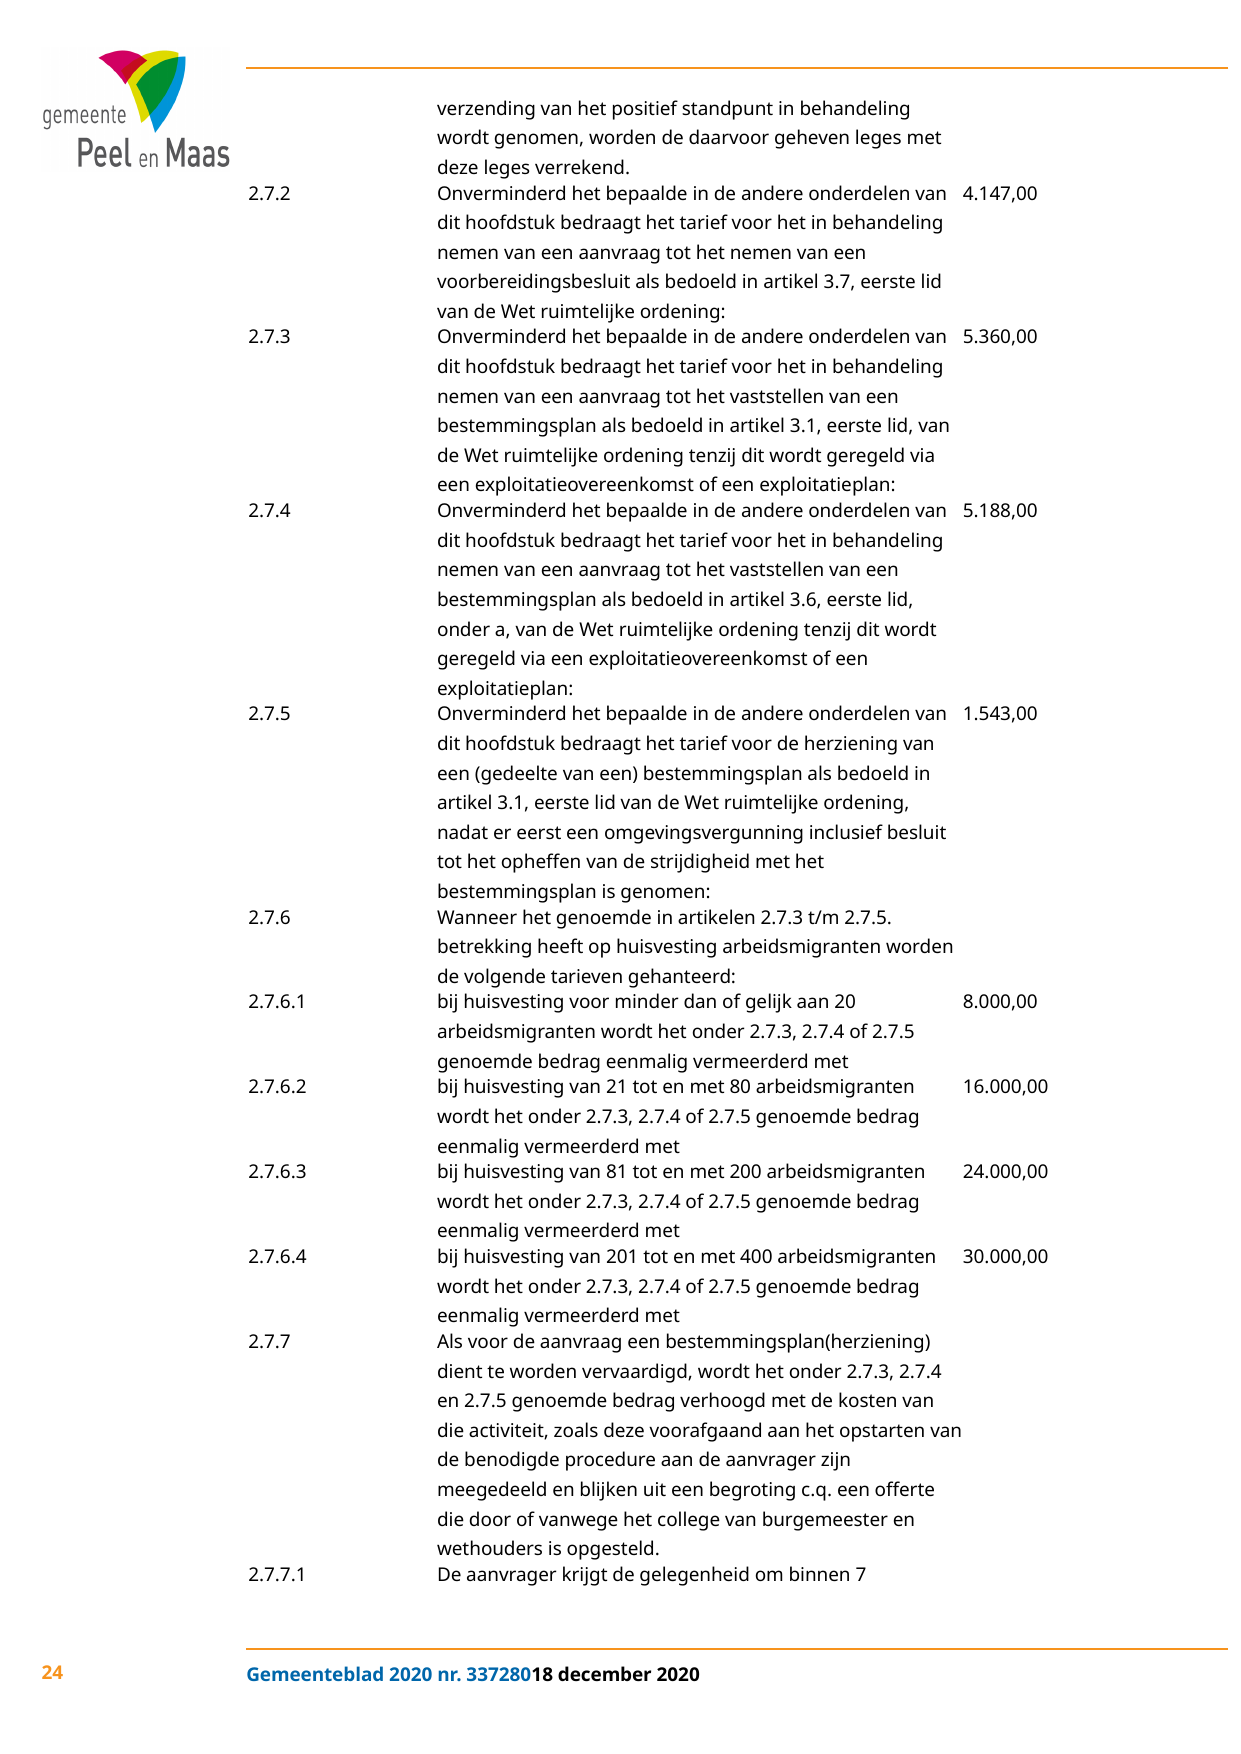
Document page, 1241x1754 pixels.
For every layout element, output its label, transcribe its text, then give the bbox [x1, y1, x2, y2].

picture [41, 47, 231, 172]
table_cell Als voor de aanvraag een bestemmingsplan(herziening) dient te worden vervaardigd, wordt het onder 2.7.3, 2.7.4 en 2.7.5 genoemde bedrag verhoogd met de kosten van die activiteit, zoals deze voorafgaand aan het opstarten van de benodigde procedure aan de aanvrager zijn meegedeeld en blijken uit een begroting c.q. een offerte die door of vanwege het college van burgemeester en wethouders is opgesteld. [437, 1328, 963, 1561]
table_cell De aanvrager krijgt de gelegenheid om binnen 7 [437, 1561, 963, 1587]
table_cell [248, 95, 437, 180]
table_cell 24.000,00 [963, 1159, 1152, 1243]
table_cell Onverminderd het bepaalde in de andere onderdelen van dit hoofdstuk bedraagt het tarief voor de herziening van een (gedeelte van een) bestemmingsplan als bedoeld in artikel 3.1, eerste lid van de Wet ruimtelijke ordening, nadat er eerst een omgevingsvergunning inclusief besluit tot het opheffen van de strijdigheid met het bestemmingsplan is genomen: [437, 701, 963, 904]
table_cell 2.7.4 [248, 498, 437, 701]
table_cell Onverminderd het bepaalde in de andere onderdelen van dit hoofdstuk bedraagt het tarief voor het in behandeling nemen van een aanvraag tot het vaststellen van een bestemmingsplan als bedoeld in artikel 3.6, eerste lid, onder a, van de Wet ruimtelijke ordening tenzij dit wordt geregeld via een exploitatieovereenkomst of een exploitatieplan: [437, 498, 963, 701]
table_cell [963, 1328, 1152, 1561]
table_cell 8.000,00 [963, 989, 1152, 1074]
table_cell 2.7.7.1 [248, 1561, 437, 1587]
table_cell bij huisvesting voor minder dan of gelijk aan 20 arbeidsmigranten wordt het onder 2.7.3, 2.7.4 of 2.7.5 genoemde bedrag eenmalig vermeerderd met [437, 989, 963, 1074]
table_cell bij huisvesting van 81 tot en met 200 arbeidsmigranten wordt het onder 2.7.3, 2.7.4 of 2.7.5 genoemde bedrag eenmalig vermeerderd met [437, 1159, 963, 1243]
table_cell 2.7.7 [248, 1328, 437, 1561]
table_cell 1.543,00 [963, 701, 1152, 904]
table_cell bij huisvesting van 21 tot en met 80 arbeidsmigranten wordt het onder 2.7.3, 2.7.4 of 2.7.5 genoemde bedrag eenmalig vermeerderd met [437, 1074, 963, 1158]
table_cell 2.7.6.4 [248, 1244, 437, 1328]
table_cell 2.7.6.2 [248, 1074, 437, 1158]
table_cell [963, 1561, 1152, 1587]
table_cell 2.7.6 [248, 904, 437, 989]
table_cell 2.7.6.1 [248, 989, 437, 1074]
table_cell 2.7.6.3 [248, 1159, 437, 1243]
table_cell 2.7.5 [248, 701, 437, 904]
table_cell 2.7.2 [248, 180, 437, 324]
table_cell 2.7.3 [248, 324, 437, 497]
table_cell Onverminderd het bepaalde in de andere onderdelen van dit hoofdstuk bedraagt het tarief voor het in behandeling nemen van een aanvraag tot het vaststellen van een bestemmingsplan als bedoeld in artikel 3.1, eerste lid, van de Wet ruimtelijke ordening tenzij dit wordt geregeld via een exploitatieovereenkomst of een exploitatieplan: [437, 324, 963, 497]
table_cell verzending van het positief standpunt in behandeling wordt genomen, worden de daarvoor geheven leges met deze leges verrekend. [437, 95, 963, 180]
table_cell 16.000,00 [963, 1074, 1152, 1158]
table_cell [963, 95, 1152, 180]
table_cell 4.147,00 [963, 180, 1152, 324]
table_cell 5.360,00 [963, 324, 1152, 497]
table_cell Onverminderd het bepaalde in de andere onderdelen van dit hoofdstuk bedraagt het tarief voor het in behandeling nemen van een aanvraag tot het nemen van een voorbereidingsbesluit als bedoeld in artikel 3.7, eerste lid van de Wet ruimtelijke ordening: [437, 180, 963, 324]
table_cell 30.000,00 [963, 1244, 1152, 1328]
table_cell 5.188,00 [963, 498, 1152, 701]
table_cell [963, 904, 1152, 989]
table_cell bij huisvesting van 201 tot en met 400 arbeidsmigranten wordt het onder 2.7.3, 2.7.4 of 2.7.5 genoemde bedrag eenmalig vermeerderd met [437, 1244, 963, 1328]
table_cell Wanneer het genoemde in artikelen 2.7.3 t/m 2.7.5. betrekking heeft op huisvesting arbeidsmigranten worden de volgende tarieven gehanteerd: [437, 904, 963, 989]
